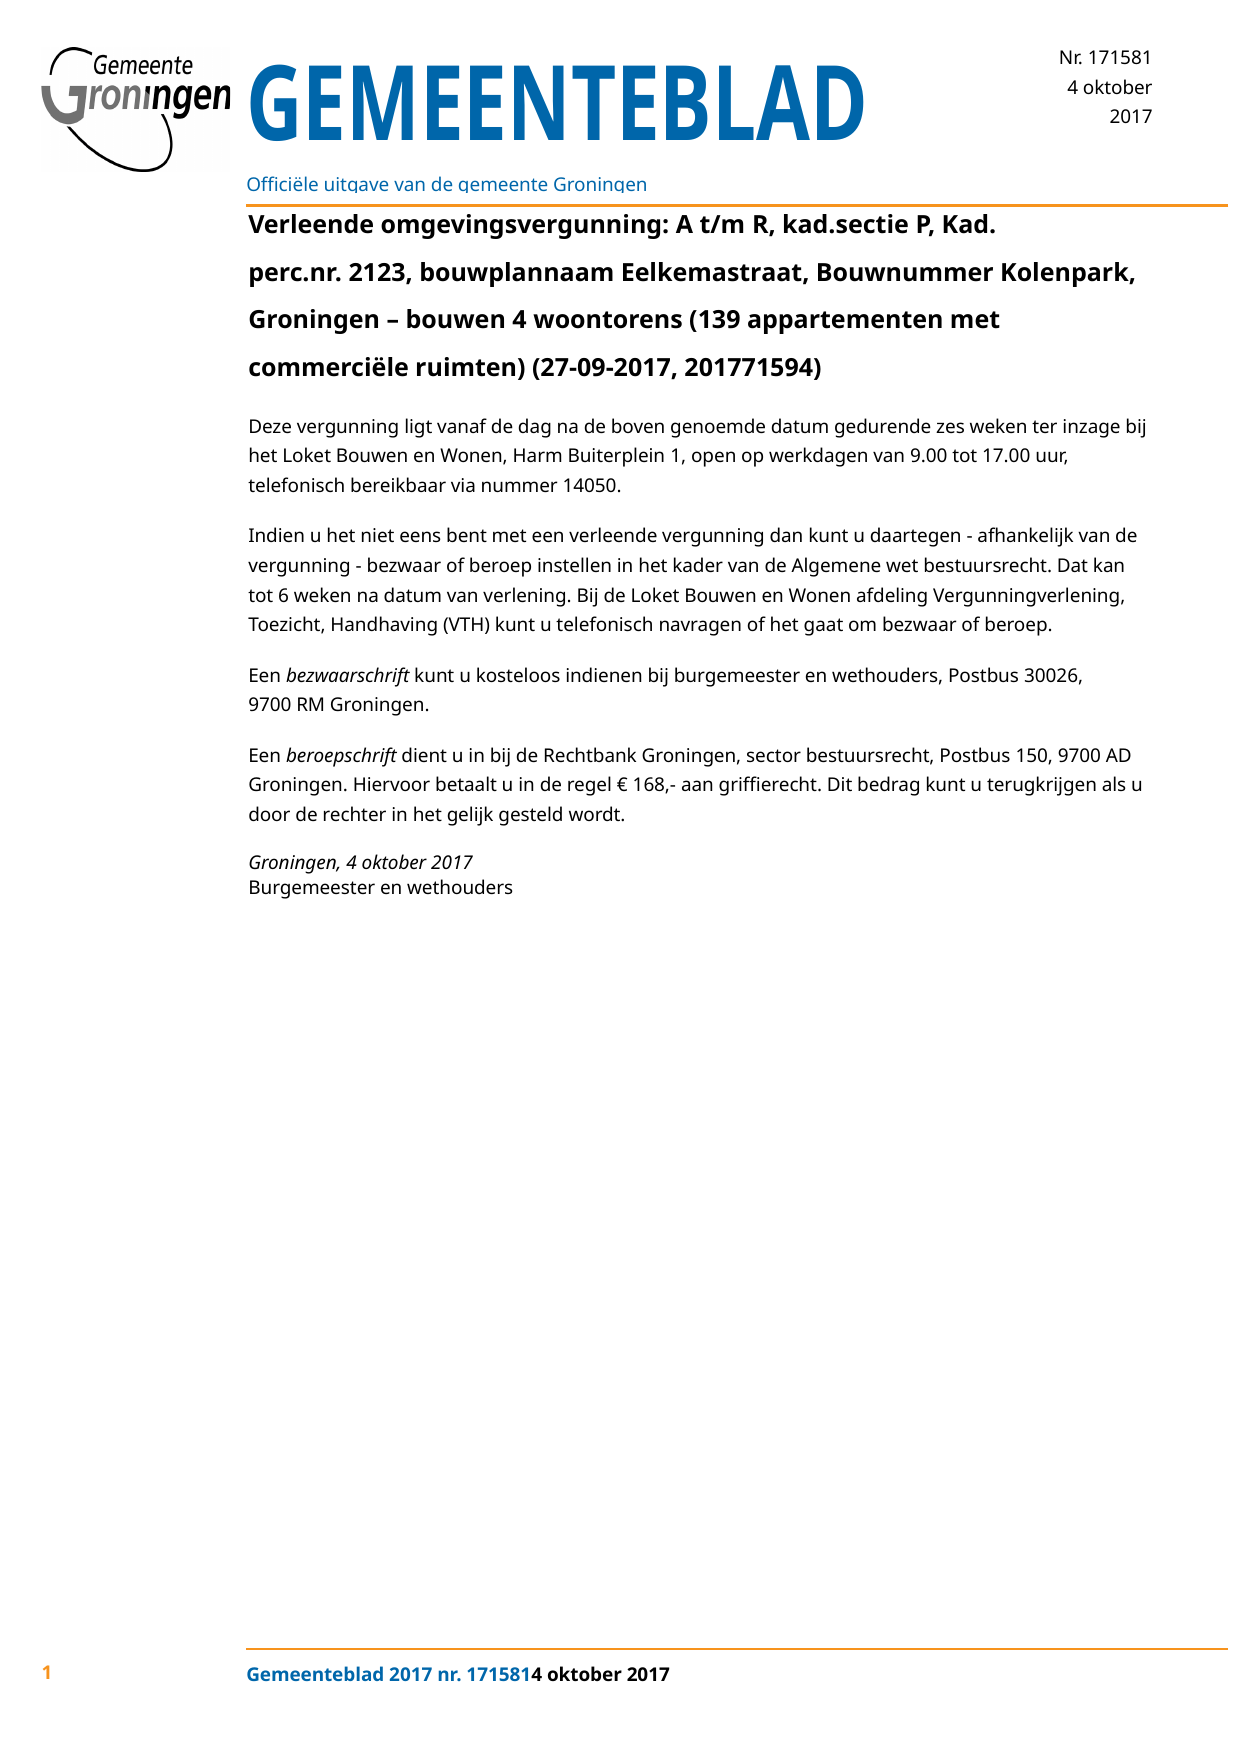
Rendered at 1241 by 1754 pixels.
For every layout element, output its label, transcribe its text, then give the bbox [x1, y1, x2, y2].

text Een beroepschrift dient u in bij de Rechtbank Groningen, sector bestuursrecht, Postbus 150, 9700 AD Groningen. Hiervoor betaalt u in de regel € 168,- aan griffierecht. Dit bedrag kunt u terugkrijgen als u door de rechter in het gelijk gesteld wordt. [248, 742, 1152, 827]
text Een bezwaarschrift kunt u kosteloos indienen bij burgemeester en wethouders, Postbus 30026, 9700 RM Groningen. [248, 662, 1152, 717]
text Verleende omgevingsvergunning: A t/m R, kad.sectie P, Kad. perc.nr. 2123, bouwplannaam Eelkemastraat, Bouwnummer Kolenpark, Groningen – bouwen 4 woontorens (139 appartementen met commerciële ruimten) (27-09-2017, 201771594) [248, 207, 1152, 384]
text Indien u het niet eens bent met een verleende vergunning dan kunt u daartegen - afhankelijk van de vergunning - bezwaar of beroep instellen in het kader van de Algemene wet bestuursrecht. Dat kan tot 6 weken na datum van verlening. Bij de Loket Bouwen en Wonen afdeling Vergunningverlening, Toezicht, Handhaving (VTH) kunt u telefonisch navragen of het gaat om bezwaar of beroep. [248, 523, 1152, 637]
text Burgemeester en wethouders [248, 874, 1152, 900]
text Deze vergunning ligt vanaf de dag na de boven genoemde datum gedurende zes weken ter inzage bij het Loket Bouwen en Wonen, Harm Buiterplein 1, open op werkdagen van 9.00 tot 17.00 uur, telefonisch bereikbaar via nummer 14050. [248, 413, 1152, 498]
text Groningen, 4 oktober 2017 [248, 849, 1152, 874]
picture [41, 47, 231, 172]
